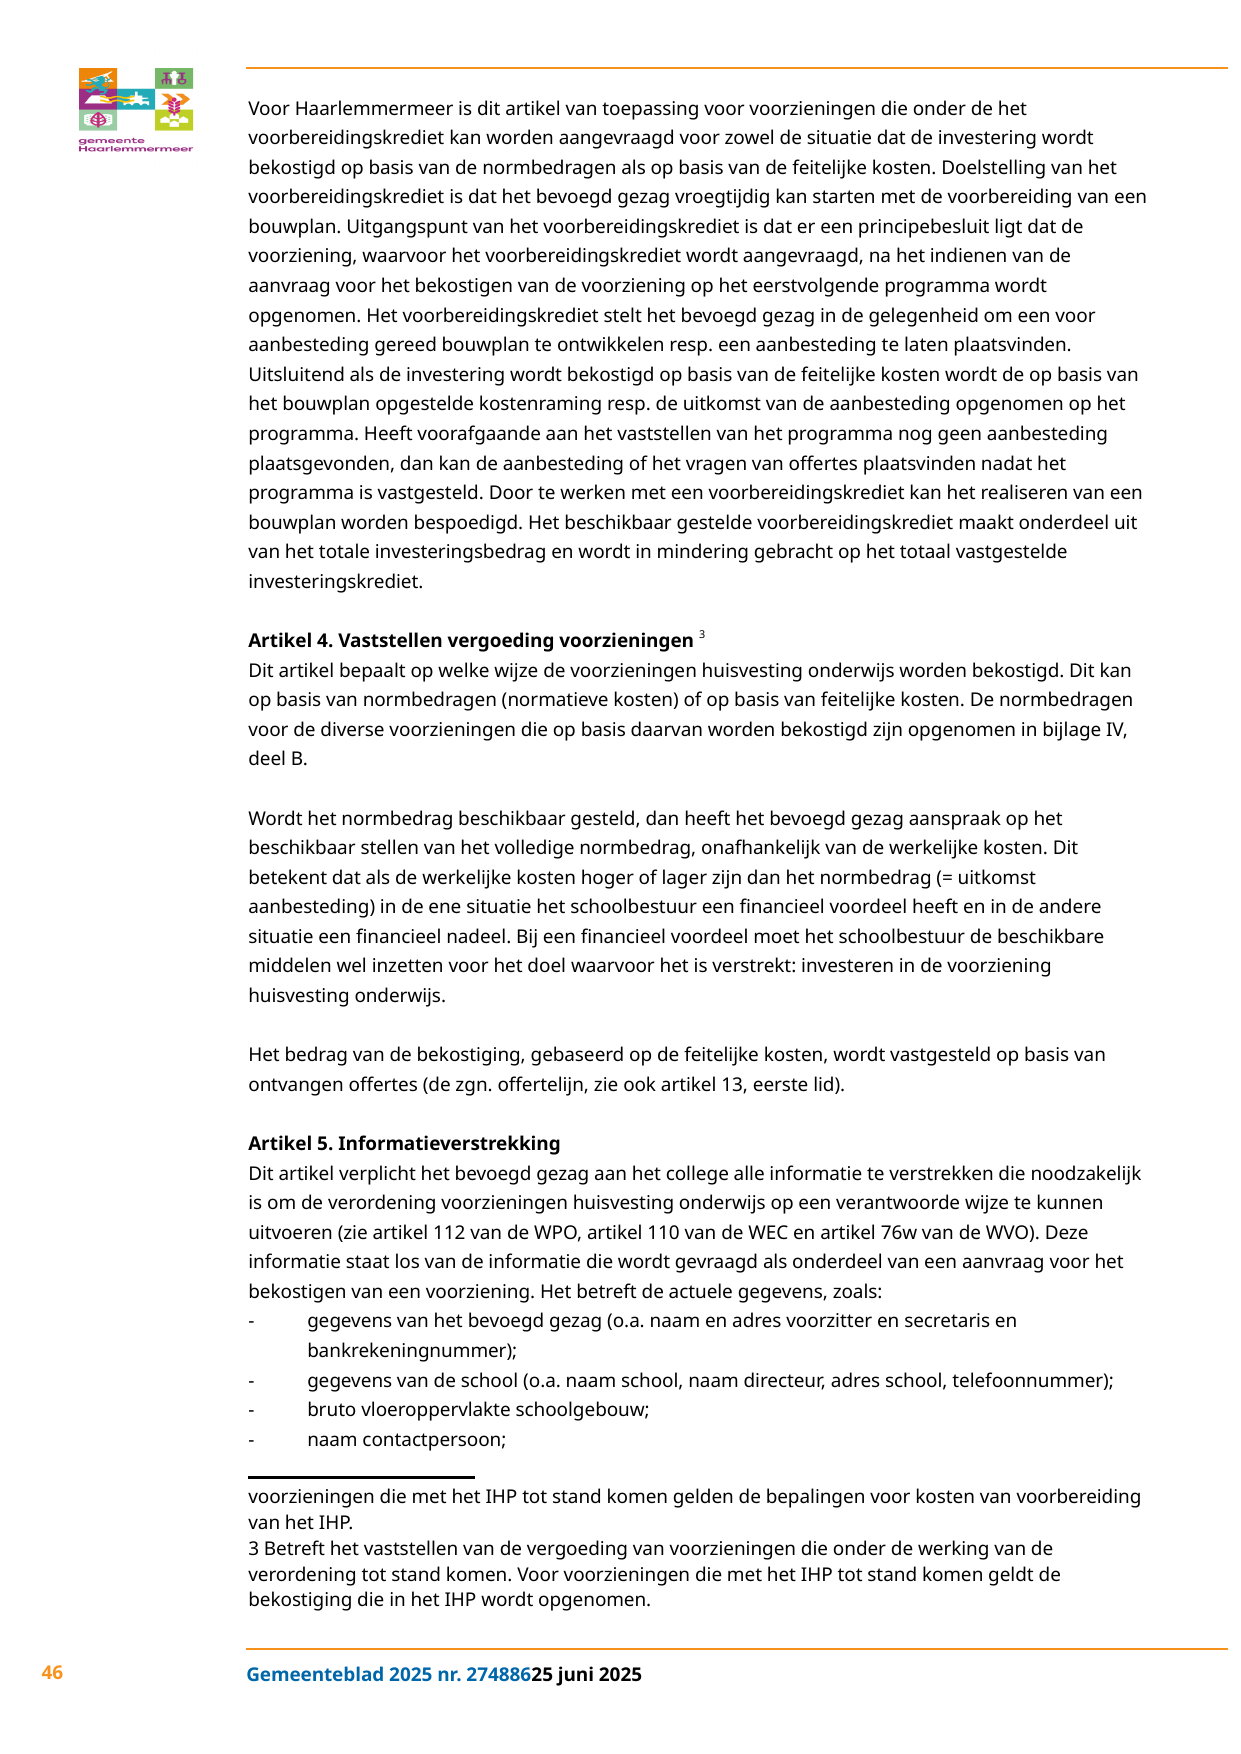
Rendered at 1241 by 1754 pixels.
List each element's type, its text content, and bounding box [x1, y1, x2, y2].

text Het bedrag van de bekostiging, gebaseerd op de feitelijke kosten, wordt vastgesteld op basis van ontvangen offertes (de zgn. offertelijn, zie ook artikel 13, eerste lid). [248, 1041, 1152, 1097]
list bruto vloeroppervlakte schoolgebouw; [248, 1396, 1152, 1422]
picture [41, 47, 231, 172]
list naam contactpersoon; [248, 1426, 1152, 1452]
list gegevens van het bevoegd gezag (o.a. naam en adres voorzitter en secretaris en bankrekeningnummer); [248, 1308, 1152, 1363]
text Artikel 5. Informatieverstrekking [248, 1130, 1152, 1156]
list gegevens van de school (o.a. naam school, naam directeur, adres school, telefoonnummer); [248, 1367, 1152, 1393]
text Dit artikel verplicht het bevoegd gezag aan het college alle informatie te verstrekken die noodzakelijk is om de verordening voorzieningen huisvesting onderwijs op een verantwoorde wijze te kunnen uitvoeren (zie artikel 112 van de WPO, artikel 110 van de WEC en artikel 76w van de WVO). Deze informatie staat los van de informatie die wordt gevraagd als onderdeel van een aanvraag voor het bekostigen van een voorziening. Het betreft de actuele gegevens, zoals: [248, 1160, 1152, 1304]
text Artikel 4. Vaststellen vergoeding voorzieningen [248, 627, 1152, 653]
text voorzieningen die met het IHP tot stand komen gelden de bepalingen voor kosten van voorbereiding van het IHP. [248, 1483, 1152, 1535]
text Voor Haarlemmermeer is dit artikel van toepassing voor voorzieningen die onder de het voorbereidingskrediet kan worden aangevraagd voor zowel de situatie dat de investering wordt bekostigd op basis van de normbedragen als op basis van de feitelijke kosten. Doelstelling van het voorbereidingskrediet is dat het bevoegd gezag vroegtijdig kan starten met de voorbereiding van een bouwplan. Uitgangspunt van het voorbereidingskrediet is dat er een principebesluit ligt dat de voorziening, waarvoor het voorbereidingskrediet wordt aangevraagd, na het indienen van de aanvraag voor het bekostigen van de voorziening op het eerstvolgende programma wordt opgenomen. Het voorbereidingskrediet stelt het bevoegd gezag in de gelegenheid om een voor aanbesteding gereed bouwplan te ontwikkelen resp. een aanbesteding te laten plaatsvinden. Uitsluitend als de investering wordt bekostigd op basis van de feitelijke kosten wordt de op basis van het bouwplan opgestelde kostenraming resp. de uitkomst van de aanbesteding opgenomen op het programma. Heeft voorafgaande aan het vaststellen van het programma nog geen aanbesteding plaatsgevonden, dan kan de aanbesteding of het vragen van offertes plaatsvinden nadat het programma is vastgesteld. Door te werken met een voorbereidingskrediet kan het realiseren van een bouwplan worden bespoedigd. Het beschikbaar gestelde voorbereidingskrediet maakt onderdeel uit van het totale investeringsbedrag en wordt in mindering gebracht op het totaal vastgestelde investeringskrediet. [248, 95, 1152, 594]
text Betreft het vaststellen van de vergoeding van voorzieningen die onder de werking van de verordening tot stand komen. Voor voorzieningen die met het IHP tot stand komen geldt de bekostiging die in het IHP wordt opgenomen. [248, 1535, 1152, 1612]
text Wordt het normbedrag beschikbaar gesteld, dan heeft het bevoegd gezag aanspraak op het beschikbaar stellen van het volledige normbedrag, onafhankelijk van de werkelijke kosten. Dit betekent dat als de werkelijke kosten hoger of lager zijn dan het normbedrag (= uitkomst aanbesteding) in de ene situatie het schoolbestuur een financieel voordeel heeft en in de andere situatie een financieel nadeel. Bij een financieel voordeel moet het schoolbestuur de beschikbare middelen wel inzetten voor het doel waarvoor het is verstrekt: investeren in de voorziening huisvesting onderwijs. [248, 805, 1152, 1008]
text Dit artikel bepaalt op welke wijze de voorzieningen huisvesting onderwijs worden bekostigd. Dit kan op basis van normbedragen (normatieve kosten) of op basis van feitelijke kosten. De normbedragen voor de diverse voorzieningen die op basis daarvan worden bekostigd zijn opgenomen in bijlage IV, deel B. [248, 657, 1152, 771]
